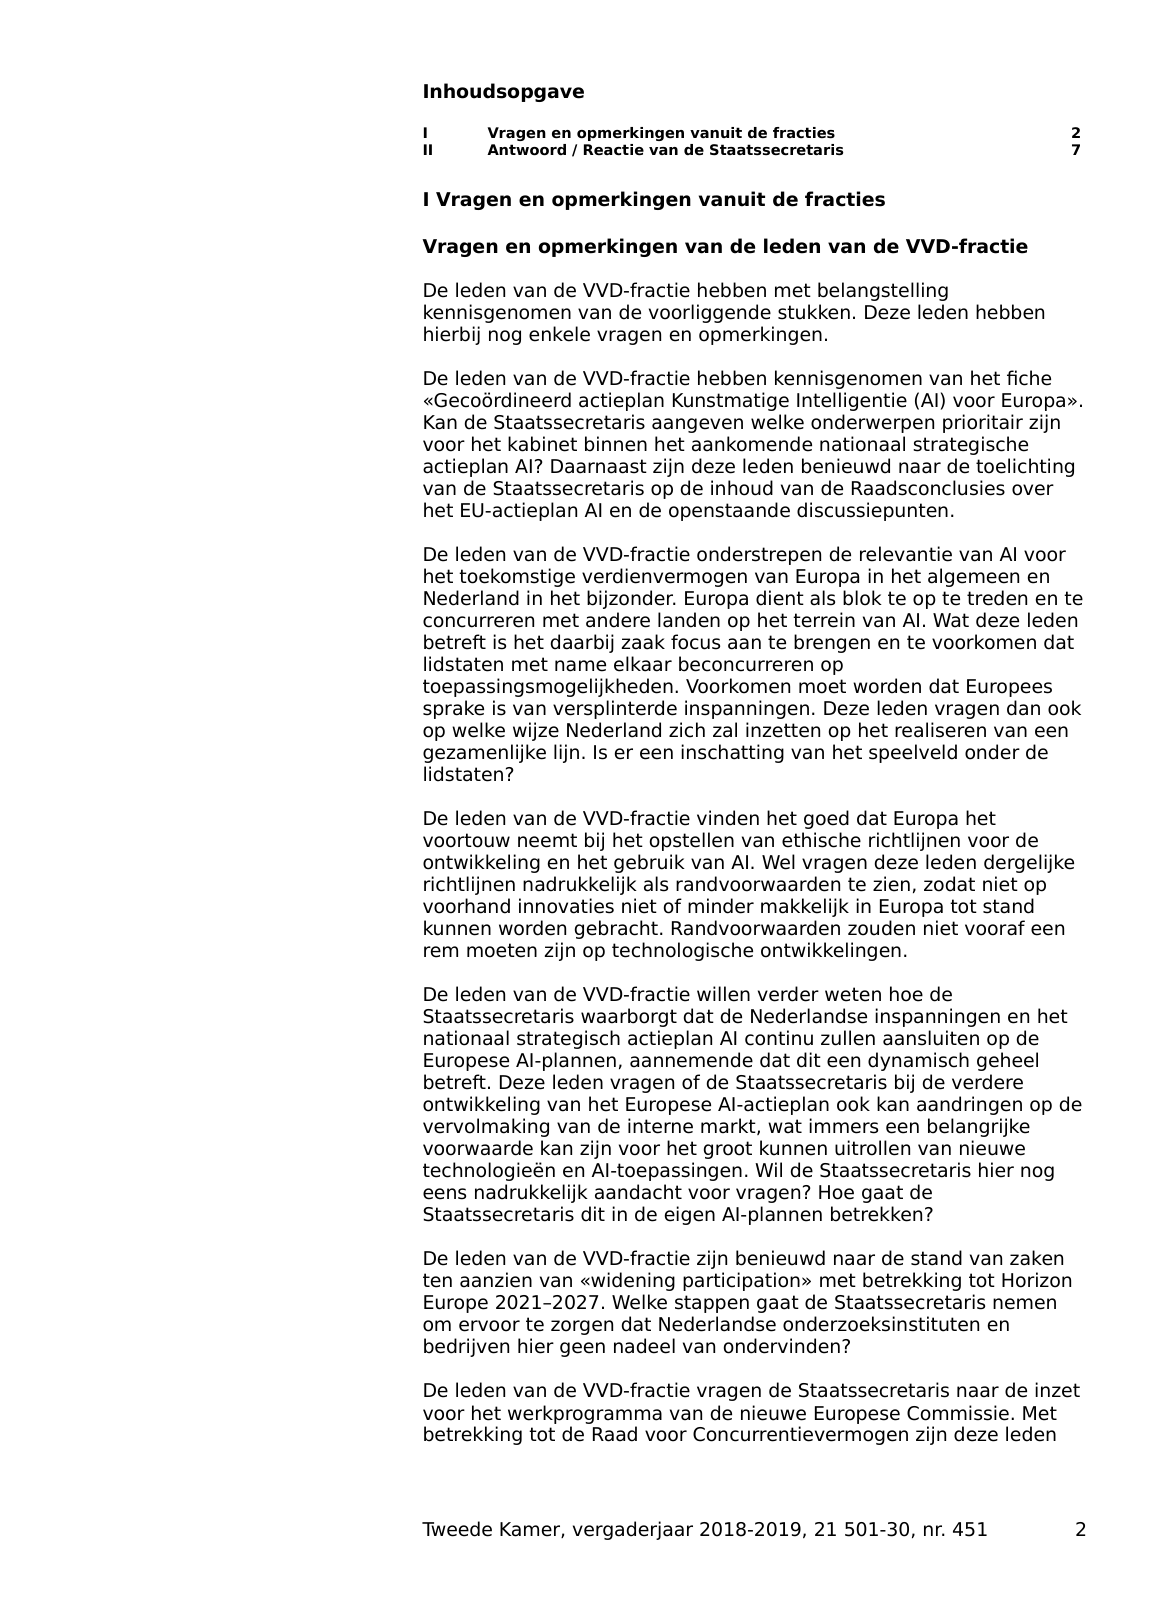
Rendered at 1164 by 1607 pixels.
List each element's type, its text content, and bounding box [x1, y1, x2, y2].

table_header I [422, 125, 481, 142]
table_cell Antwoord / Reactie van de Staatssecretaris [481, 142, 1013, 159]
text De leden van de VVD-fractie onderstrepen de relevantie van AI voor het toekomstige verdienvermogen van Europa in het algemeen en Nederland in het bijzonder. Europa dient als blok te op te treden en te concurreren met andere landen op het terrein van AI. Wat deze leden betreft is het daarbij zaak focus aan te brengen en te voorkomen dat lidstaten met name elkaar beconcurreren op toepassingsmogelijkheden. Voorkomen moet worden dat Europees sprake is van versplinterde inspanningen. Deze leden vragen dan ook op welke wijze Nederland zich zal inzetten op het realiseren van een gezamenlijke lijn. Is er een inschatting van het speelveld onder de lidstaten? [422, 544, 1087, 786]
text De leden van de VVD-fractie zijn benieuwd naar de stand van zaken ten aanzien van «widening participation» met betrekking tot Horizon Europe 2021–2027. Welke stappen gaat de Staatssecretaris nemen om ervoor te zorgen dat Nederlandse onderzoeksinstituten en bedrijven hier geen nadeel van ondervinden? [422, 1248, 1087, 1358]
table_cell 7 [1013, 142, 1087, 159]
table_header Vragen en opmerkingen vanuit de fracties [481, 125, 1013, 142]
subtitle Inhoudsopgave [422, 81, 1087, 103]
text De leden van de VVD-fractie vinden het goed dat Europa het voortouw neemt bij het opstellen van ethische richtlijnen voor de ontwikkeling en het gebruik van AI. Wel vragen deze leden dergelijke richtlijnen nadrukkelijk als randvoorwaarden te zien, zodat niet op voorhand innovaties niet of minder makkelijk in Europa tot stand kunnen worden gebracht. Randvoorwaarden zouden niet vooraf een rem moeten zijn op technologische ontwikkelingen. [422, 808, 1087, 962]
text De leden van de VVD-fractie willen verder weten hoe de Staatssecretaris waarborgt dat de Nederlandse inspanningen en het nationaal strategisch actieplan AI continu zullen aansluiten op de Europese AI-plannen, aannemende dat dit een dynamisch geheel betreft. Deze leden vragen of de Staatssecretaris bij de verdere ontwikkeling van het Europese AI-actieplan ook kan aandringen op de vervolmaking van de interne markt, wat immers een belangrijke voorwaarde kan zijn voor het groot kunnen uitrollen van nieuwe technologieën en AI-toepassingen. Wil de Staatssecretaris hier nog eens nadrukkelijk aandacht voor vragen? Hoe gaat de Staatssecretaris dit in de eigen AI-plannen betrekken? [422, 984, 1087, 1226]
table_cell II [422, 142, 481, 159]
subtitle Vragen en opmerkingen van de leden van de VVD-fractie [422, 236, 1087, 258]
text De leden van de VVD-fractie hebben met belangstelling kennisgenomen van de voorliggende stukken. Deze leden hebben hierbij nog enkele vragen en opmerkingen. [422, 280, 1087, 346]
subtitle I Vragen en opmerkingen vanuit de fracties [422, 189, 1087, 211]
text De leden van de VVD-fractie vragen de Staatssecretaris naar de inzet voor het werkprogramma van de nieuwe Europese Commissie. Met betrekking tot de Raad voor Concurrentievermogen zijn deze leden [422, 1380, 1087, 1446]
text De leden van de VVD-fractie hebben kennisgenomen van het fiche «Gecoördineerd actieplan Kunstmatige Intelligentie (AI) voor Europa». Kan de Staatssecretaris aangeven welke onderwerpen prioritair zijn voor het kabinet binnen het aankomende nationaal strategische actieplan AI? Daarnaast zijn deze leden benieuwd naar de toelichting van de Staatssecretaris op de inhoud van de Raadsconclusies over het EU-actieplan AI en de openstaande discussiepunten. [422, 368, 1087, 522]
table_header 2 [1013, 125, 1087, 142]
